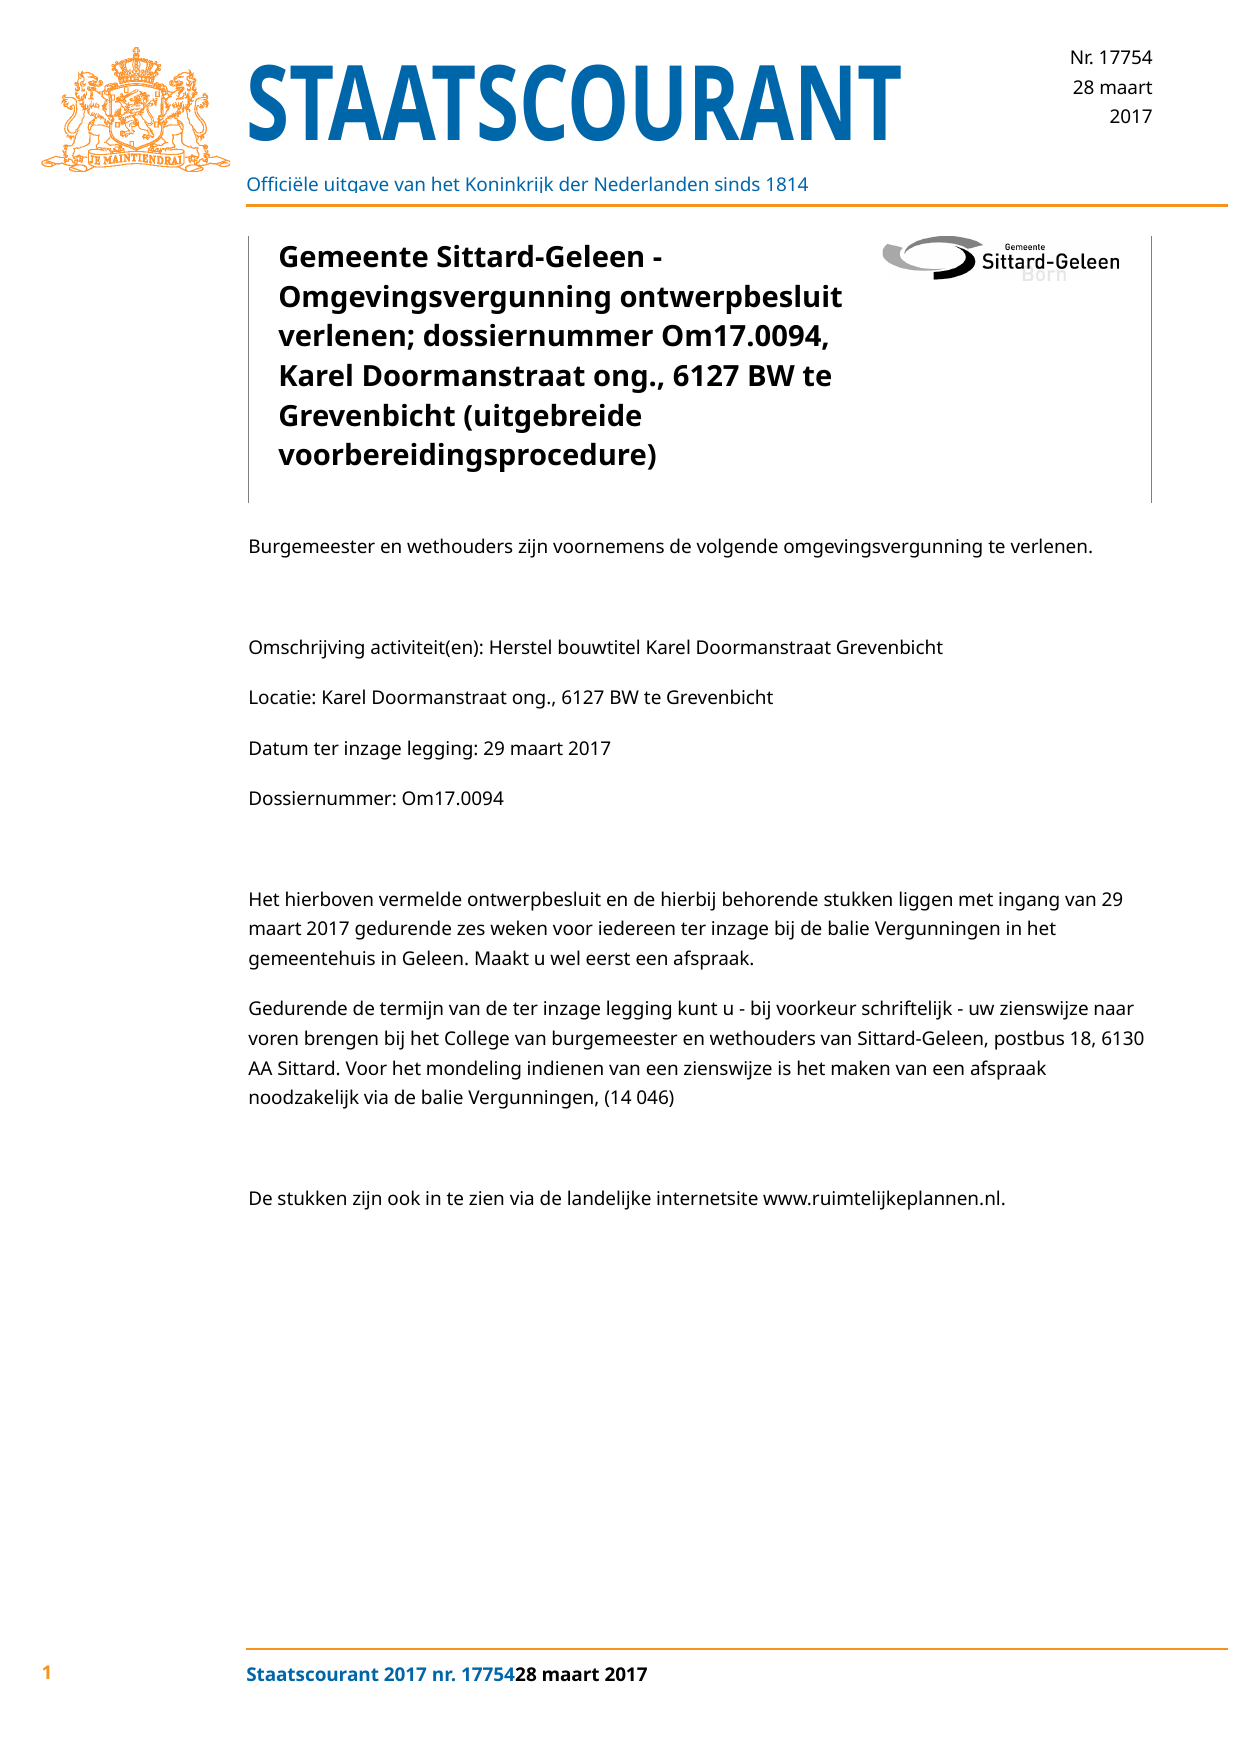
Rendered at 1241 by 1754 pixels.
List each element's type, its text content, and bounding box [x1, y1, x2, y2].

text Burgemeester en wethouders zijn voornemens de volgende omgevingsvergunning te verlenen. [248, 533, 1152, 559]
text Datum ter inzage legging: 29 maart 2017 [248, 735, 1152, 760]
text Locatie: Karel Doormanstraat ong., 6127 BW te Grevenbicht [248, 684, 1152, 710]
table_header [850, 236, 1151, 503]
text Gedurende de termijn van de ter inzage legging kunt u - bij voorkeur schriftelijk - uw zienswijze naar voren brengen bij het College van burgemeester en wethouders van Sittard-Geleen, postbus 18, 6130 AA Sittard. Voor het mondeling indienen van een zienswijze is het maken van een afspraak noodzakelijk via de balie Vergunningen, (14 046) [248, 996, 1152, 1110]
picture [882, 236, 1119, 281]
text De stukken zijn ook in te zien via de landelijke internetsite www.ruimtelijkeplannen.nl. [248, 1185, 1152, 1211]
text Dossiernummer: Om17.0094 [248, 785, 1152, 811]
text Omschrijving activiteit(en): Herstel bouwtitel Karel Doormanstraat Grevenbicht [248, 634, 1152, 659]
table_header Gemeente Sittard-Geleen - Omgevingsvergunning ontwerpbesluit verlenen; dossiernummer Om17.0094, Karel Doormanstraat ong., 6127 BW te Grevenbicht (uitgebreide voorbereidingsprocedure) [249, 236, 850, 503]
picture [41, 47, 231, 172]
text Het hierboven vermelde ontwerpbesluit en de hierbij behorende stukken liggen met ingang van 29 maart 2017 gedurende zes weken voor iedereen ter inzage bij de balie Vergunningen in het gemeentehuis in Geleen. Maakt u wel eerst een afspraak. [248, 886, 1152, 971]
